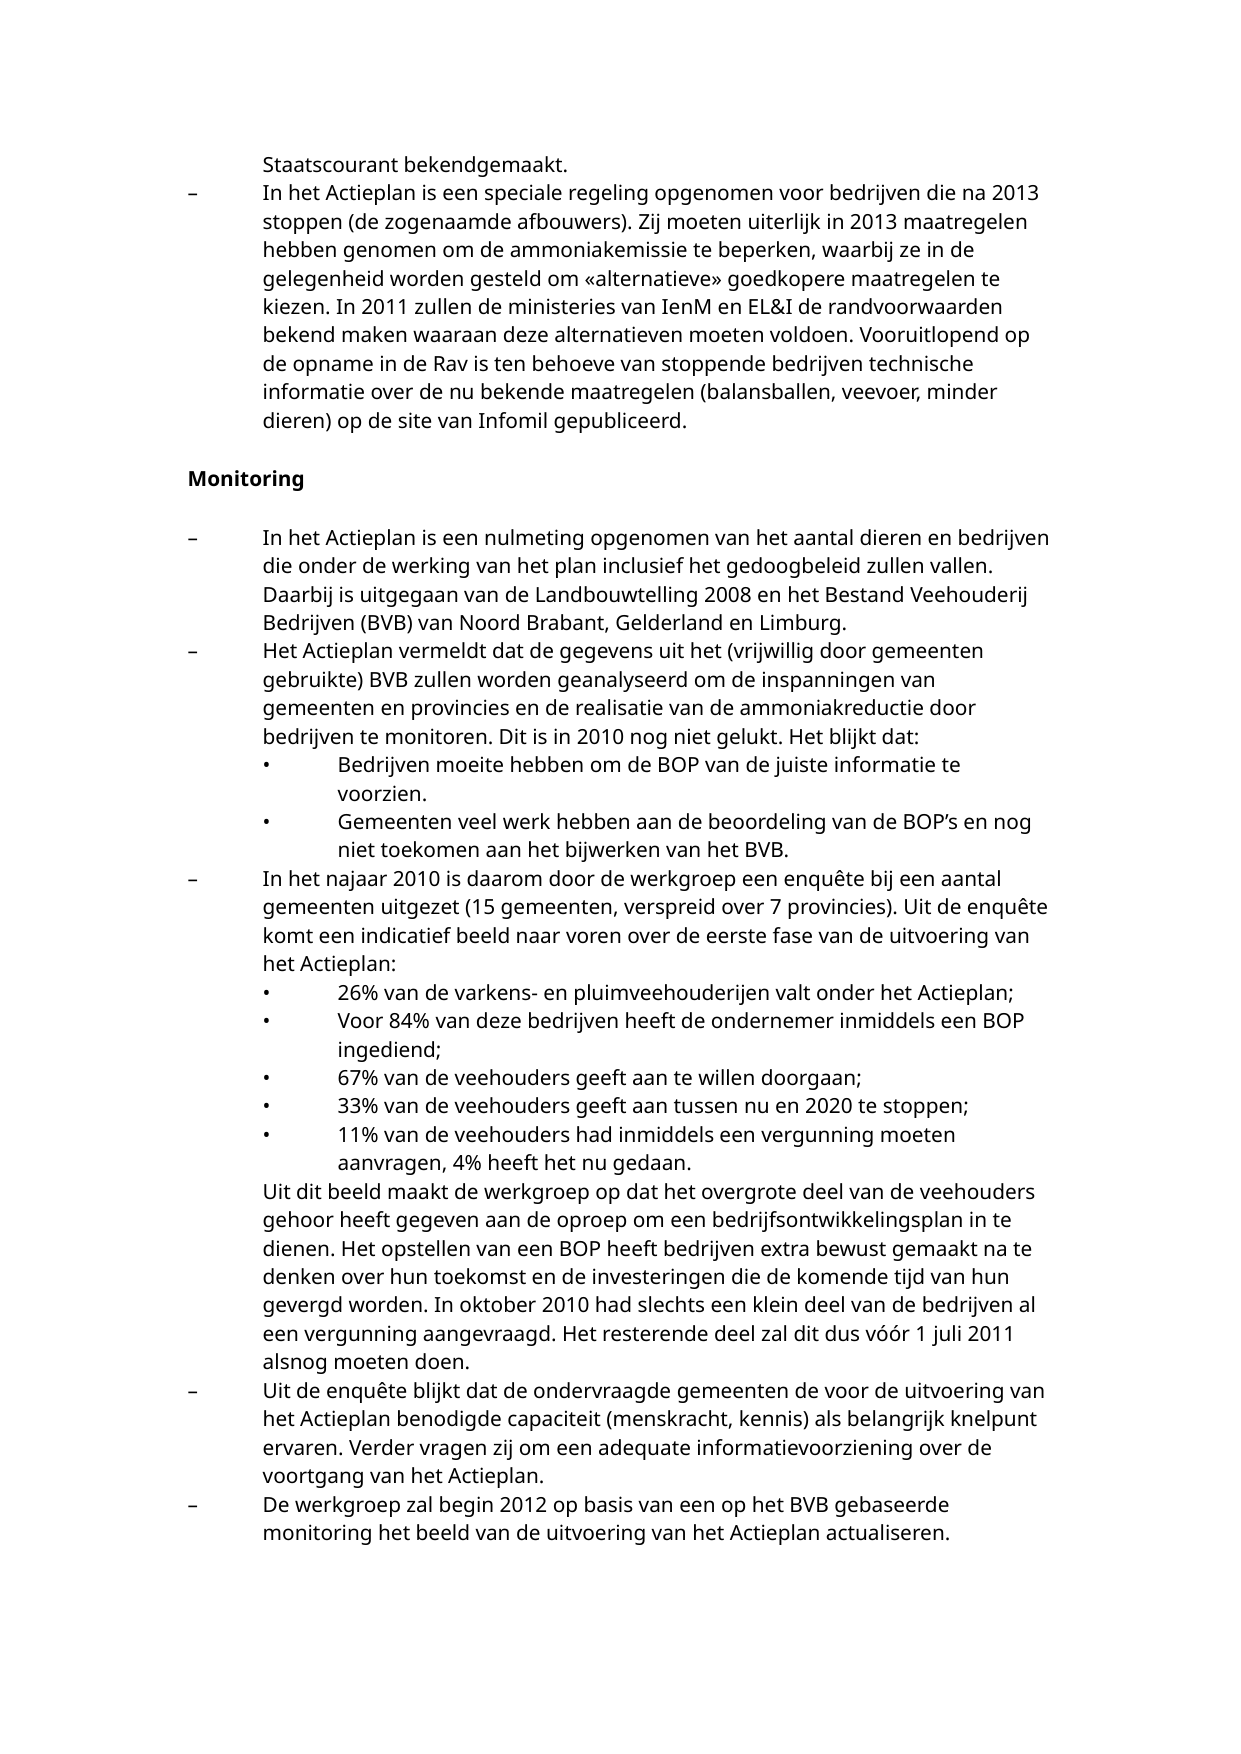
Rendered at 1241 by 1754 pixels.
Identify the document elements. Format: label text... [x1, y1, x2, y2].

text Monitoring [187, 464, 1053, 493]
list In het najaar 2010 is daarom door de werkgroep een enquête bij een aantal gemeenten uitgezet (15 gemeenten, verspreid over 7 provincies). Uit de enquête komt een indicatief beeld naar voren over de eerste fase van de uitvoering van het Actieplan: [187, 864, 1053, 978]
list 67% van de veehouders geeft aan te willen doorgaan; [262, 1063, 1053, 1092]
list In het Actieplan is een speciale regeling opgenomen voor bedrijven die na 2013 stoppen (de zogenaamde afbouwers). Zij moeten uiterlijk in 2013 maatregelen hebben genomen om de ammoniakemissie te beperken, waarbij ze in de gelegenheid worden gesteld om «alternatieve» goedkopere maatregelen te kiezen. In 2011 zullen de ministeries van IenM en EL&I de randvoorwaarden bekend maken waaraan deze alternatieven moeten voldoen. Vooruitlopend op de opname in de Rav is ten behoeve van stoppende bedrijven technische informatie over de nu bekende maatregelen (balansballen, veevoer, minder dieren) op de site van Infomil gepubliceerd. [187, 178, 1053, 434]
list 11% van de veehouders had inmiddels een vergunning moeten aanvragen, 4% heeft het nu gedaan. [262, 1120, 1053, 1177]
list De werkgroep zal begin 2012 op basis van een op het BVB gebaseerde monitoring het beeld van de uitvoering van het Actieplan actualiseren. [187, 1490, 1053, 1547]
list Uit de enquête blijkt dat de ondervraagde gemeenten de voor de uitvoering van het Actieplan benodigde capaciteit (menskracht, kennis) als belangrijk knelpunt ervaren. Verder vragen zij om een adequate informatievoorziening over de voortgang van het Actieplan. [187, 1376, 1053, 1490]
list 33% van de veehouders geeft aan tussen nu en 2020 te stoppen; [262, 1092, 1053, 1120]
list Bedrijven moeite hebben om de BOP van de juiste informatie te voorzien. [262, 750, 1053, 807]
list Staatscourant bekendgemaakt. [187, 150, 1053, 178]
list In het Actieplan is een nulmeting opgenomen van het aantal dieren en bedrijven die onder de werking van het plan inclusief het gedoogbeleid zullen vallen. Daarbij is uitgegaan van de Landbouwtelling 2008 en het Bestand Veehouderij Bedrijven (BVB) van Noord Brabant, Gelderland en Limburg. [187, 523, 1053, 637]
list Uit dit beeld maakt de werkgroep op dat het overgrote deel van de veehouders gehoor heeft gegeven aan de oproep om een bedrijfsontwikkelingsplan in te dienen. Het opstellen van een BOP heeft bedrijven extra bewust gemaakt na te denken over hun toekomst en de investeringen die de komende tijd van hun gevergd worden. In oktober 2010 had slechts een klein deel van de bedrijven al een vergunning aangevraagd. Het resterende deel zal dit dus vóór 1 juli 2011 alsnog moeten doen. [187, 1177, 1053, 1376]
list 26% van de varkens- en pluimveehouderijen valt onder het Actieplan; [262, 978, 1053, 1006]
list Het Actieplan vermeldt dat de gegevens uit het (vrijwillig door gemeenten gebruikte) BVB zullen worden geanalyseerd om de inspanningen van gemeenten en provincies en de realisatie van de ammoniakreductie door bedrijven te monitoren. Dit is in 2010 nog niet gelukt. Het blijkt dat: [187, 637, 1053, 750]
list Voor 84% van deze bedrijven heeft de ondernemer inmiddels een BOP ingediend; [262, 1006, 1053, 1063]
list Gemeenten veel werk hebben aan de beoordeling van de BOP’s en nog niet toekomen aan het bijwerken van het BVB. [262, 807, 1053, 864]
